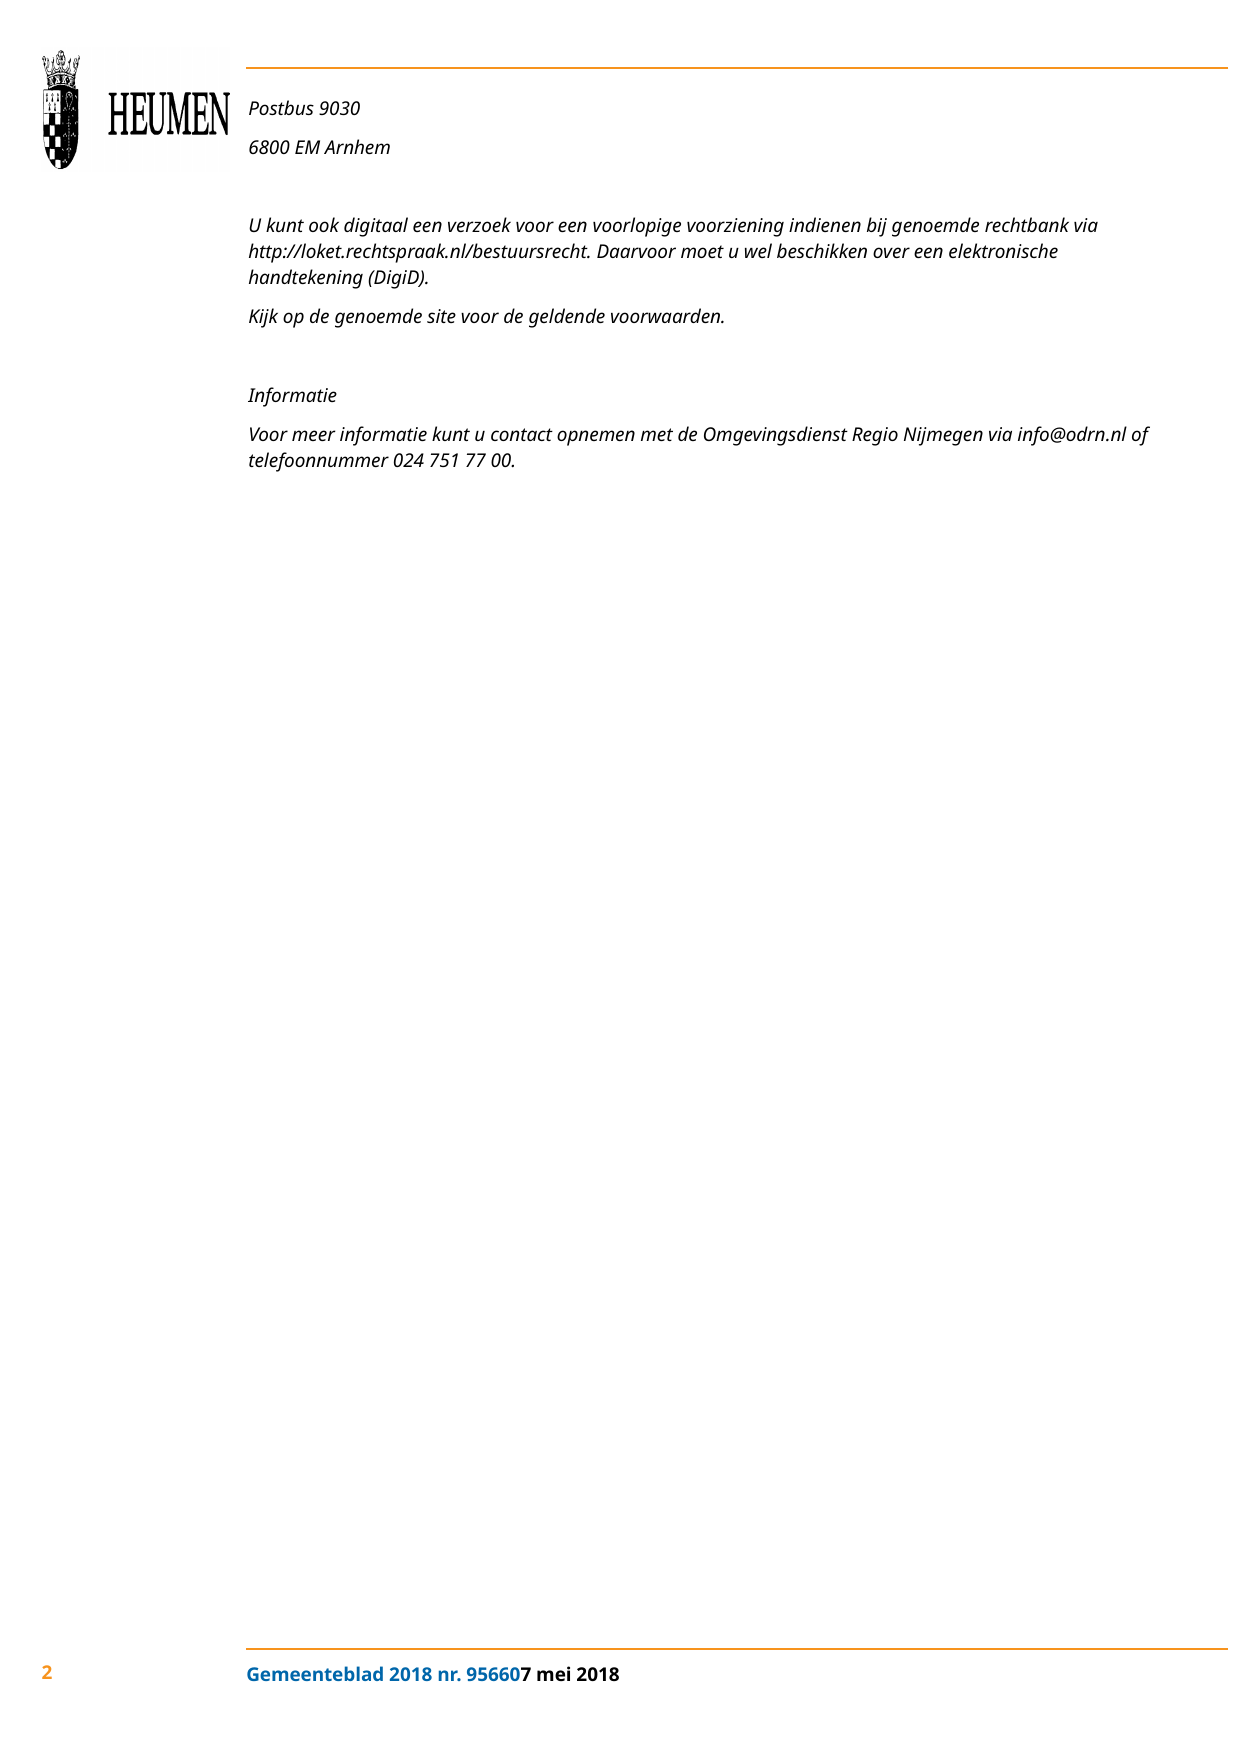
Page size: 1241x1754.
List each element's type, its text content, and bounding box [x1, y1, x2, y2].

text Informatie [248, 382, 1152, 408]
text Kijk op de genoemde site voor de geldende voorwaarden. [248, 303, 1152, 329]
text 6800 EM Arnhem [248, 134, 1152, 160]
picture [41, 47, 231, 172]
text U kunt ook digitaal een verzoek voor een voorlopige voorziening indienen bij genoemde rechtbank via http://loket.rechtspraak.nl/bestuursrecht. Daarvoor moet u wel beschikken over een elektronische handtekening (DigiD). [248, 213, 1152, 290]
text Voor meer informatie kunt u contact opnemen met de Omgevingsdienst Regio Nijmegen via info@odrn.nl of telefoonnummer 024 751 77 00. [248, 421, 1152, 473]
text Postbus 9030 [248, 95, 1152, 121]
